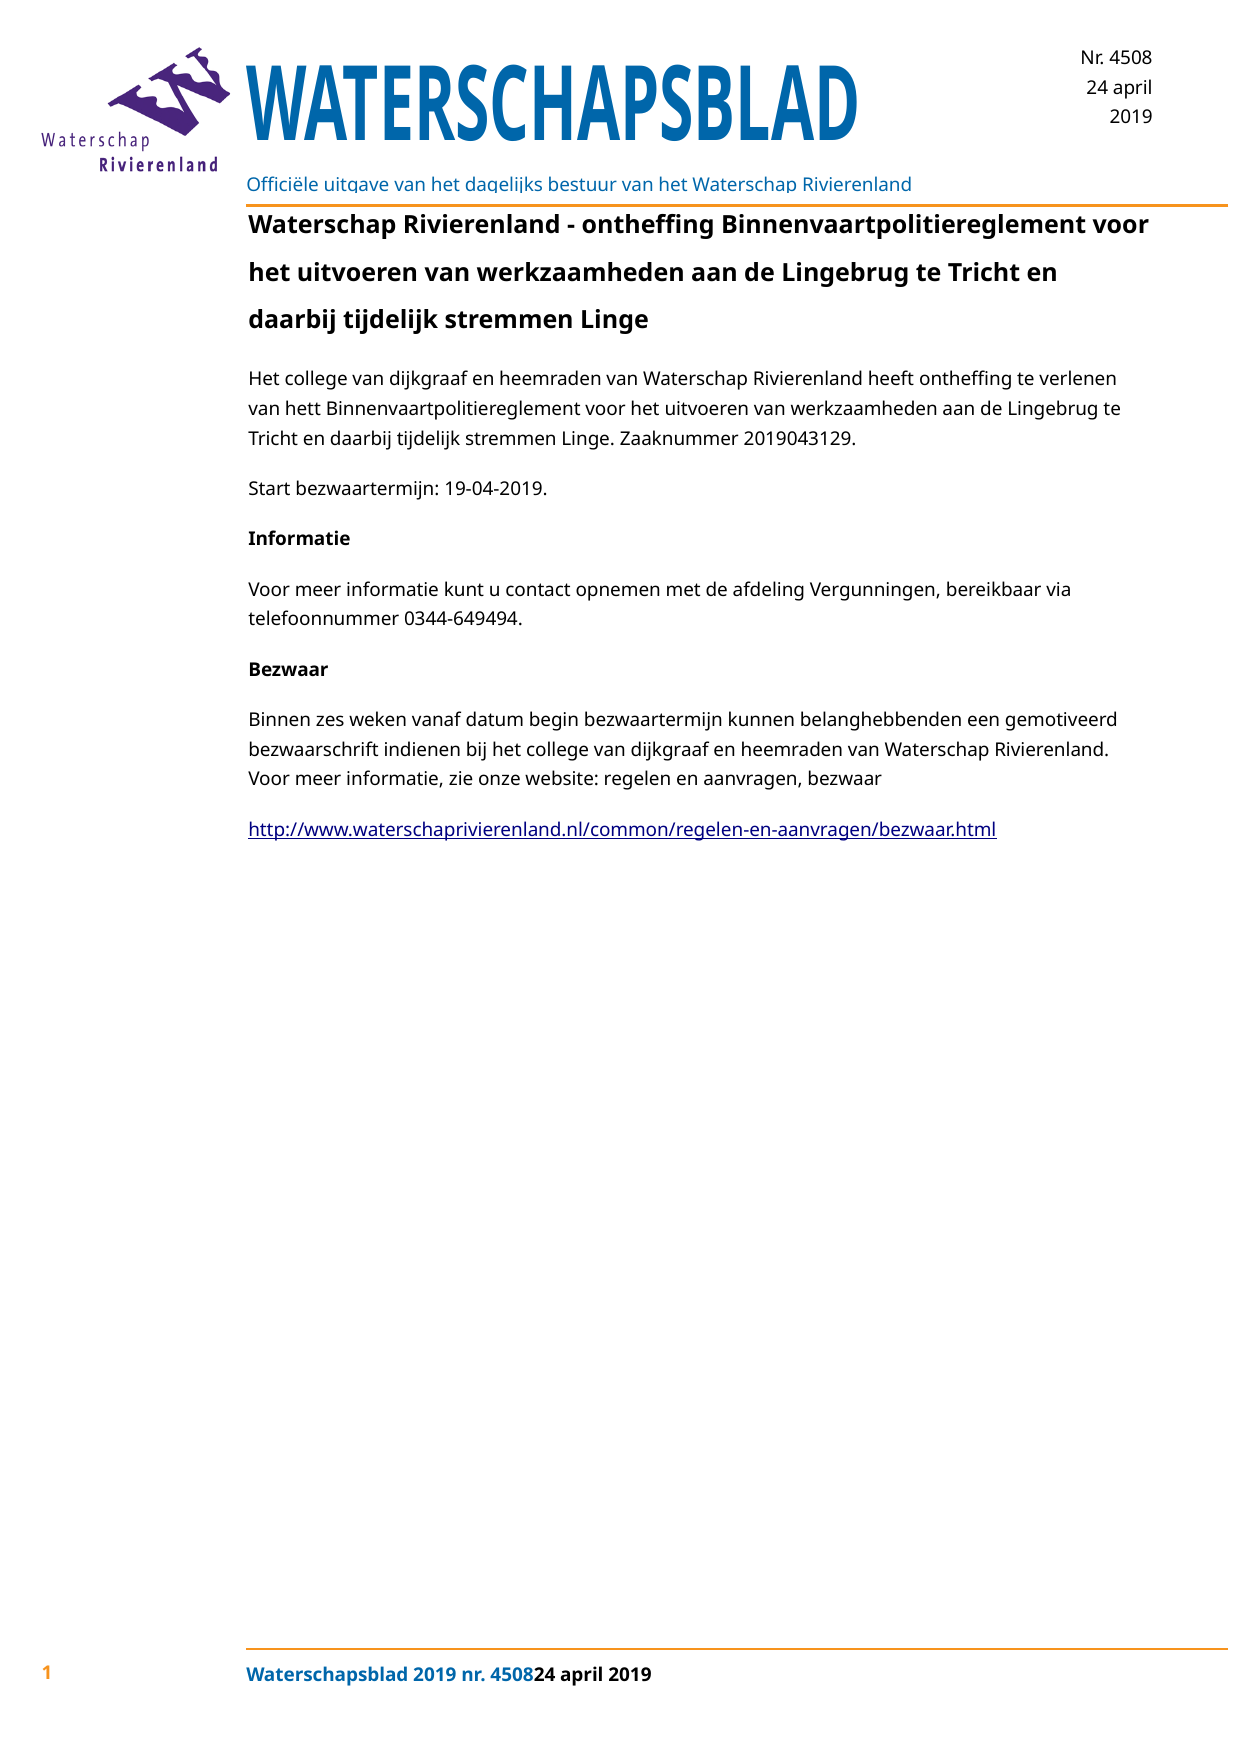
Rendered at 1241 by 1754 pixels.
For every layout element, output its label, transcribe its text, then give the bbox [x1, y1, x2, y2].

text Voor meer informatie kunt u contact opnemen met de afdeling Vergunningen, bereikbaar via telefoonnummer 0344-649494. [248, 576, 1152, 631]
text http://www.waterschaprivierenland.nl/common/regelen-en-aanvragen/bezwaar.html [248, 816, 1152, 842]
text Informatie [248, 526, 1152, 551]
picture [41, 47, 231, 172]
text Waterschap Rivierenland - ontheffing Binnenvaartpolitiereglement voor het uitvoeren van werkzaamheden aan de Lingebrug te Tricht en daarbij tijdelijk stremmen Linge [248, 207, 1152, 336]
text Bezwaar [248, 656, 1152, 682]
text Het college van dijkgraaf en heemraden van Waterschap Rivierenland heeft ontheffing te verlenen van hett Binnenvaartpolitiereglement voor het uitvoeren van werkzaamheden aan de Lingebrug te Tricht en daarbij tijdelijk stremmen Linge. Zaaknummer 2019043129. [248, 366, 1152, 450]
text Start bezwaartermijn: 19-04-2019. [248, 475, 1152, 501]
text Binnen zes weken vanaf datum begin bezwaartermijn kunnen belanghebbenden een gemotiveerd bezwaarschrift indienen bij het college van dijkgraaf en heemraden van Waterschap Rivierenland. Voor meer informatie, zie onze website: regelen en aanvragen, bezwaar [248, 706, 1152, 791]
